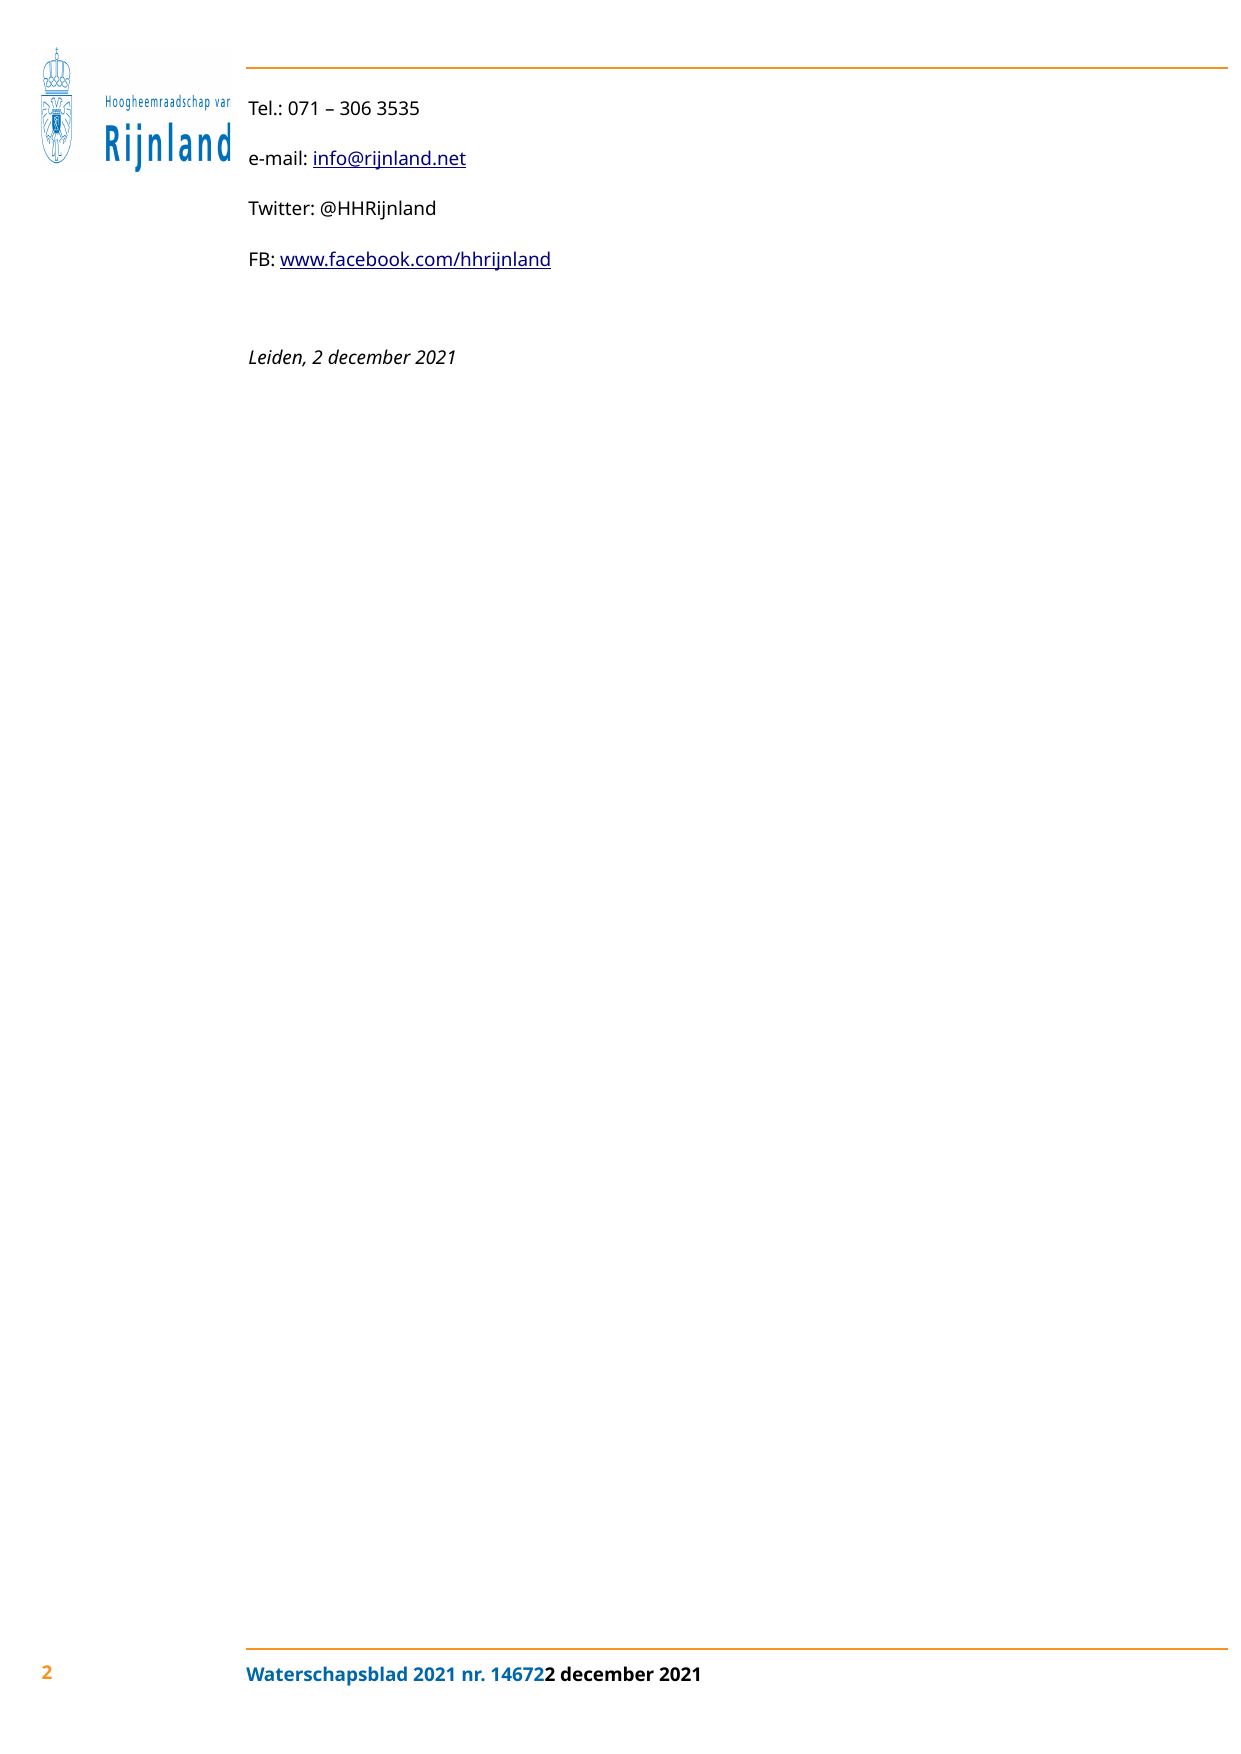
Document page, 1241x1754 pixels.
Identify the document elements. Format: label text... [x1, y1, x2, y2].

text e-mail: info@rijnland.net [248, 145, 1152, 171]
text FB: www.facebook.com/hhrijnland [248, 246, 1152, 272]
text Leiden, 2 december 2021 [248, 344, 1152, 370]
picture [41, 47, 231, 172]
text Tel.: 071 – 306 3535 [248, 95, 1152, 121]
text Twitter: @HHRijnland [248, 196, 1152, 221]
